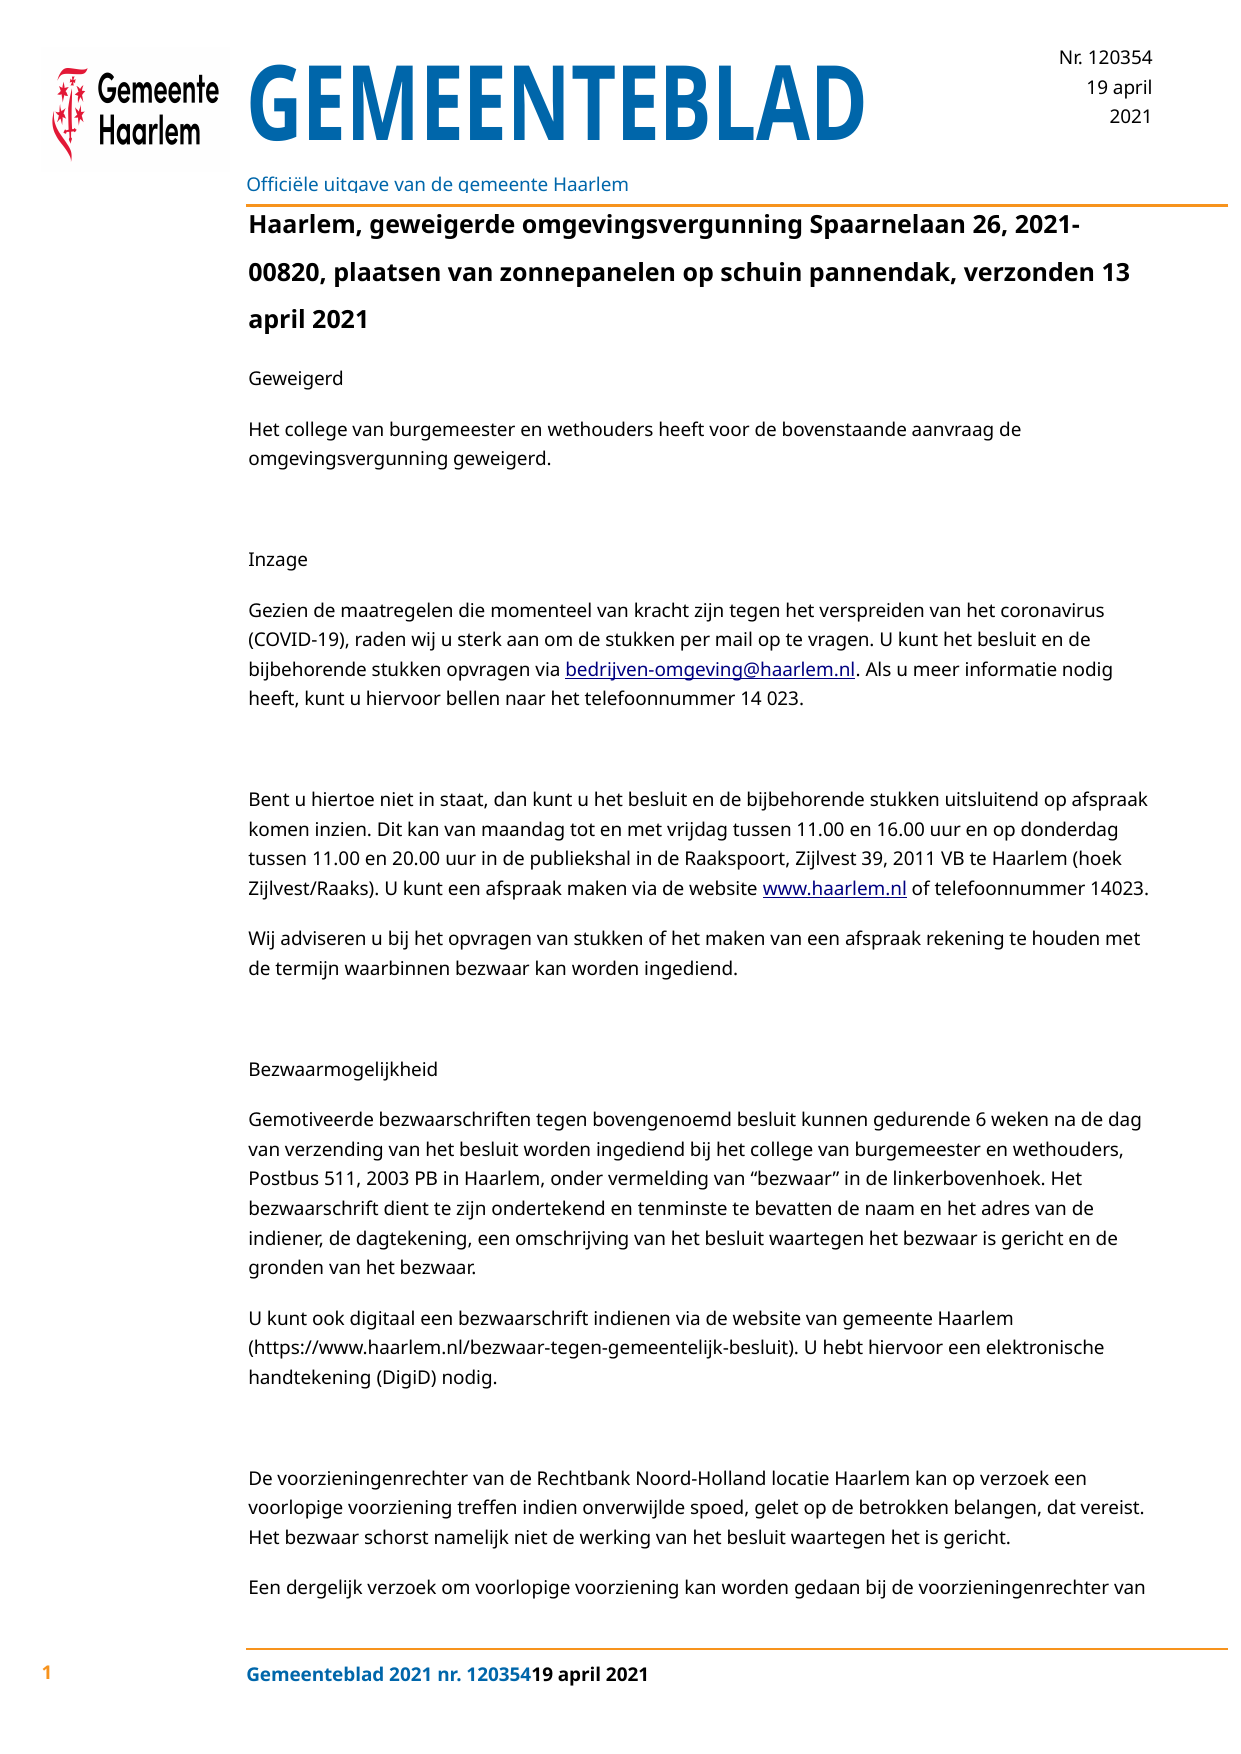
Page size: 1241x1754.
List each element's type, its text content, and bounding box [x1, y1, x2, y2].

text Bezwaarmogelijkheid [248, 1056, 1152, 1082]
text Gezien de maatregelen die momenteel van kracht zijn tegen het verspreiden van het coronavirus (COVID-19), raden wij u sterk aan om de stukken per mail op te vragen. U kunt het besluit en de bijbehorende stukken opvragen via bedrijven-omgeving@haarlem.nl. Als u meer informatie nodig heeft, kunt u hiervoor bellen naar het telefoonnummer 14 023. [248, 597, 1152, 711]
text Gemotiveerde bezwaarschriften tegen bovengenoemd besluit kunnen gedurende 6 weken na de dag van verzending van het besluit worden ingediend bij het college van burgemeester en wethouders, Postbus 511, 2003 PB in Haarlem, onder vermelding van “bezwaar” in de linkerbovenhoek. Het bezwaarschrift dient te zijn ondertekend en tenminste te bevatten de naam en het adres van de indiener, de dagtekening, een omschrijving van het besluit waartegen het bezwaar is gericht en de gronden van het bezwaar. [248, 1106, 1152, 1280]
text U kunt ook digitaal een bezwaarschrift indienen via de website van gemeente Haarlem (https://www.haarlem.nl/bezwaar-tegen-gemeentelijk-besluit). U hebt hiervoor een elektronische handtekening (DigiD) nodig. [248, 1305, 1152, 1389]
text Wij adviseren u bij het opvragen van stukken of het maken van een afspraak rekening te houden met de termijn waarbinnen bezwaar kan worden ingediend. [248, 926, 1152, 981]
text Een dergelijk verzoek om voorlopige voorziening kan worden gedaan bij de voorzieningenrechter van [248, 1574, 1152, 1600]
text Haarlem, geweigerde omgevingsvergunning Spaarnelaan 26, 2021-00820, plaatsen van zonnepanelen op schuin pannendak, verzonden 13 april 2021 [248, 207, 1152, 336]
picture [41, 47, 231, 172]
text Geweigerd [248, 366, 1152, 391]
text De voorzieningenrechter van de Rechtbank Noord-Holland locatie Haarlem kan op verzoek een voorlopige voorziening treffen indien onverwijlde spoed, gelet op de betrokken belangen, dat vereist. Het bezwaar schorst namelijk niet de werking van het besluit waartegen het is gericht. [248, 1465, 1152, 1549]
text Het college van burgemeester en wethouders heeft voor de bovenstaande aanvraag de omgevingsvergunning geweigerd. [248, 416, 1152, 471]
text Bent u hiertoe niet in staat, dan kunt u het besluit en de bijbehorende stukken uitsluitend op afspraak komen inzien. Dit kan van maandag tot en met vrijdag tussen 11.00 en 16.00 uur en op donderdag tussen 11.00 en 20.00 uur in de publiekshal in de Raakspoort, Zijlvest 39, 2011 VB te Haarlem (hoek Zijlvest/Raaks). U kunt een afspraak maken via de website www.haarlem.nl of telefoonnummer 14023. [248, 786, 1152, 901]
text Inzage [248, 546, 1152, 572]
